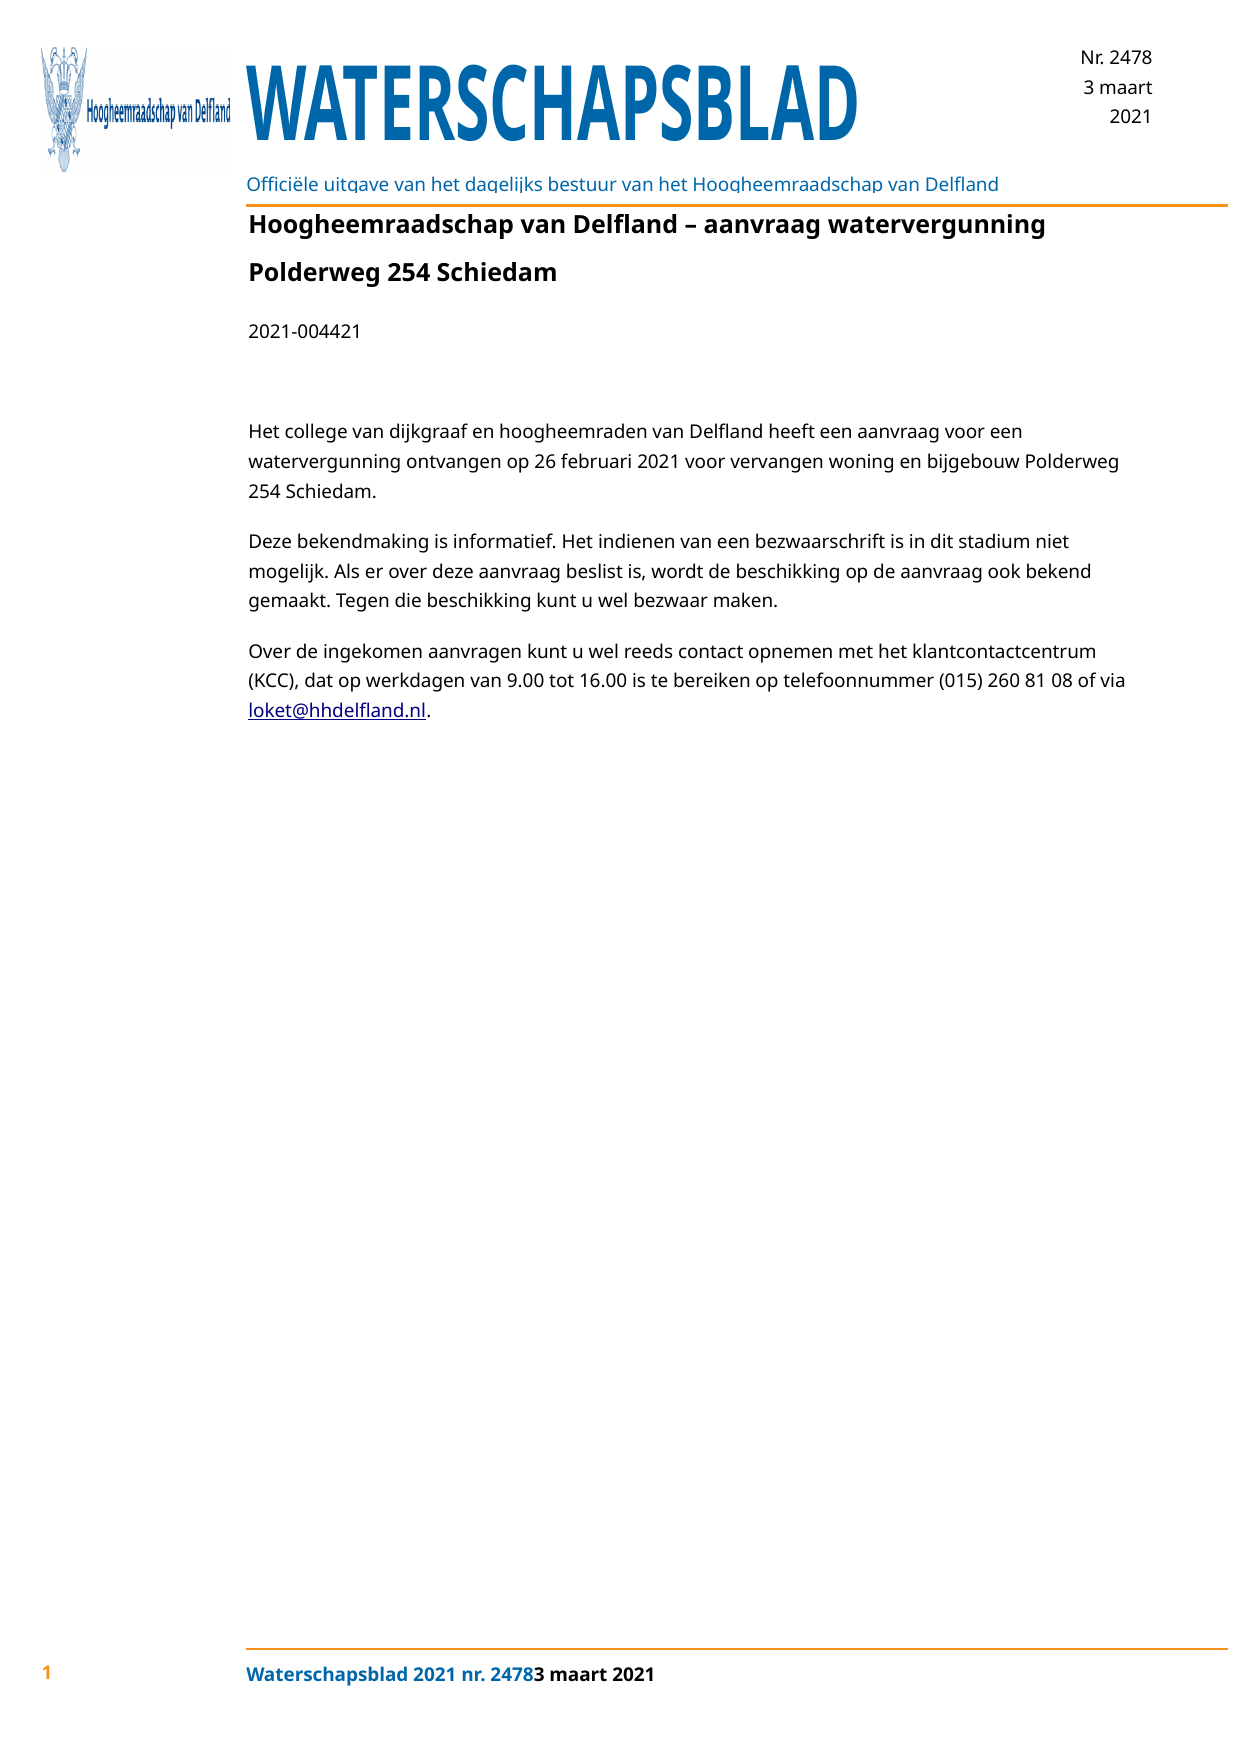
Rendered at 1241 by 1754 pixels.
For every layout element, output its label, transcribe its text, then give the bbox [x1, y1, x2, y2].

picture [41, 47, 231, 172]
text Over de ingekomen aanvragen kunt u wel reeds contact opnemen met het klantcontactcentrum (KCC), dat op werkdagen van 9.00 tot 16.00 is te bereiken op telefoonnummer (015) 260 81 08 of via loket@hhdelfland.nl. [248, 638, 1152, 723]
text Deze bekendmaking is informatief. Het indienen van een bezwaarschrift is in dit stadium niet mogelijk. Als er over deze aanvraag beslist is, wordt de beschikking op de aanvraag ook bekend gemaakt. Tegen die beschikking kunt u wel bezwaar maken. [248, 528, 1152, 613]
text 2021-004421 [248, 318, 1152, 344]
text Het college van dijkgraaf en hoogheemraden van Delfland heeft een aanvraag voor een watervergunning ontvangen op 26 februari 2021 voor vervangen woning en bijgebouw Polderweg 254 Schiedam. [248, 419, 1152, 504]
text Hoogheemraadschap van Delfland – aanvraag watervergunning Polderweg 254 Schiedam [248, 207, 1152, 288]
